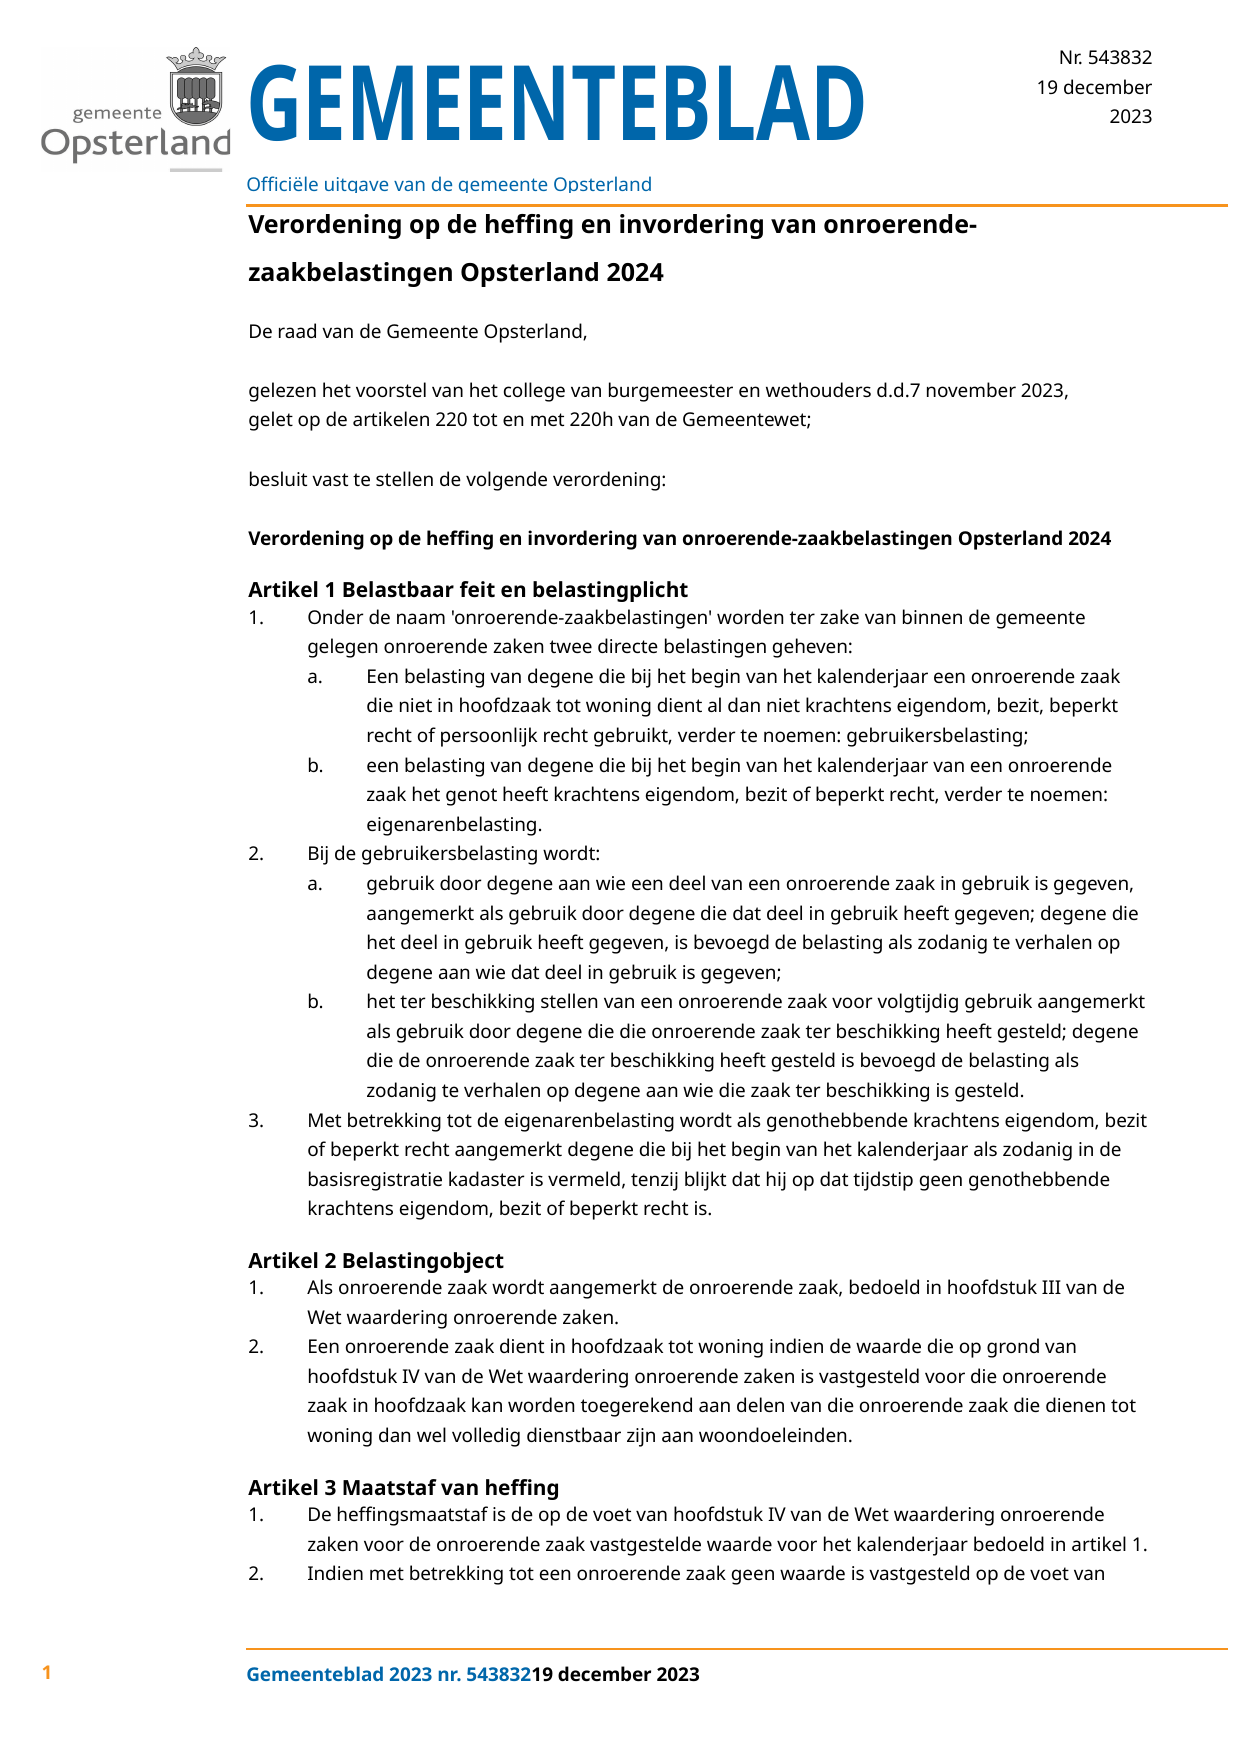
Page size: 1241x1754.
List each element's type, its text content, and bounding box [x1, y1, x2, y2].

picture [41, 47, 231, 172]
list Onder de naam 'onroerende-zaakbelastingen' worden ter zake van binnen de gemeente gelegen onroerende zaken twee directe belastingen geheven: [248, 604, 1152, 659]
text besluit vast te stellen de volgende verordening: [248, 466, 1152, 492]
list Als onroerende zaak wordt aangemerkt de onroerende zaak, bedoeld in hoofdstuk III van de Wet waardering onroerende zaken. [248, 1274, 1152, 1330]
list Een onroerende zaak dient in hoofdzaak tot woning indien de waarde die op grond van hoofdstuk IV van de Wet waardering onroerende zaken is vastgesteld voor die onroerende zaak in hoofdzaak kan worden toegerekend aan delen van die onroerende zaak die dienen tot woning dan wel volledig dienstbaar zijn aan woondoeleinden. [248, 1333, 1152, 1448]
text De raad van de Gemeente Opsterland, [248, 318, 1152, 344]
list Een belasting van degene die bij het begin van het kalenderjaar een onroerende zaak die niet in hoofdzaak tot woning dient al dan niet krachtens eigendom, bezit, beperkt recht of persoonlijk recht gebruikt, verder te noemen: gebruikersbelasting; [307, 663, 1152, 748]
list Bij de gebruikersbelasting wordt: [248, 841, 1152, 866]
text Artikel 2 Belastingobject [248, 1246, 1152, 1274]
list De heffingsmaatstaf is de op de voet van hoofdstuk IV van de Wet waardering onroerende zaken voor de onroerende zaak vastgestelde waarde voor het kalenderjaar bedoeld in artikel 1. [248, 1501, 1152, 1556]
text Verordening op de heffing en invordering van onroerende-zaakbelastingen Opsterland 2024 [248, 525, 1152, 551]
text gelezen het voorstel van het college van burgemeester en wethouders d.d.7 november 2023, [248, 377, 1152, 403]
list het ter beschikking stellen van een onroerende zaak voor volgtijdig gebruik aangemerkt als gebruik door degene die die onroerende zaak ter beschikking heeft gesteld; degene die de onroerende zaak ter beschikking heeft gesteld is bevoegd de belasting als zodanig te verhalen op degene aan wie die zaak ter beschikking is gesteld. [307, 988, 1152, 1103]
list een belasting van degene die bij het begin van het kalenderjaar van een onroerende zaak het genot heeft krachtens eigendom, bezit of beperkt recht, verder te noemen: eigenarenbelasting. [307, 752, 1152, 837]
text gelet op de artikelen 220 tot en met 220h van de Gemeentewet; [248, 407, 1152, 432]
list gebruik door degene aan wie een deel van een onroerende zaak in gebruik is gegeven, aangemerkt als gebruik door degene die dat deel in gebruik heeft gegeven; degene die het deel in gebruik heeft gegeven, is bevoegd de belasting als zodanig te verhalen op degene aan wie dat deel in gebruik is gegeven; [307, 870, 1152, 984]
text Artikel 3 Maatstaf van heffing [248, 1473, 1152, 1501]
list Met betrekking tot de eigenarenbelasting wordt als genothebbende krachtens eigendom, bezit of beperkt recht aangemerkt degene die bij het begin van het kalenderjaar als zodanig in de basisregistratie kadaster is vermeld, tenzij blijkt dat hij op dat tijdstip geen genothebbende krachtens eigendom, bezit of beperkt recht is. [248, 1107, 1152, 1221]
text Verordening op de heffing en invordering van onroerende-zaakbelastingen Opsterland 2024 [248, 207, 1152, 288]
text Artikel 1 Belastbaar feit en belastingplicht [248, 575, 1152, 604]
list Indien met betrekking tot een onroerende zaak geen waarde is vastgesteld op de voet van [248, 1560, 1152, 1586]
